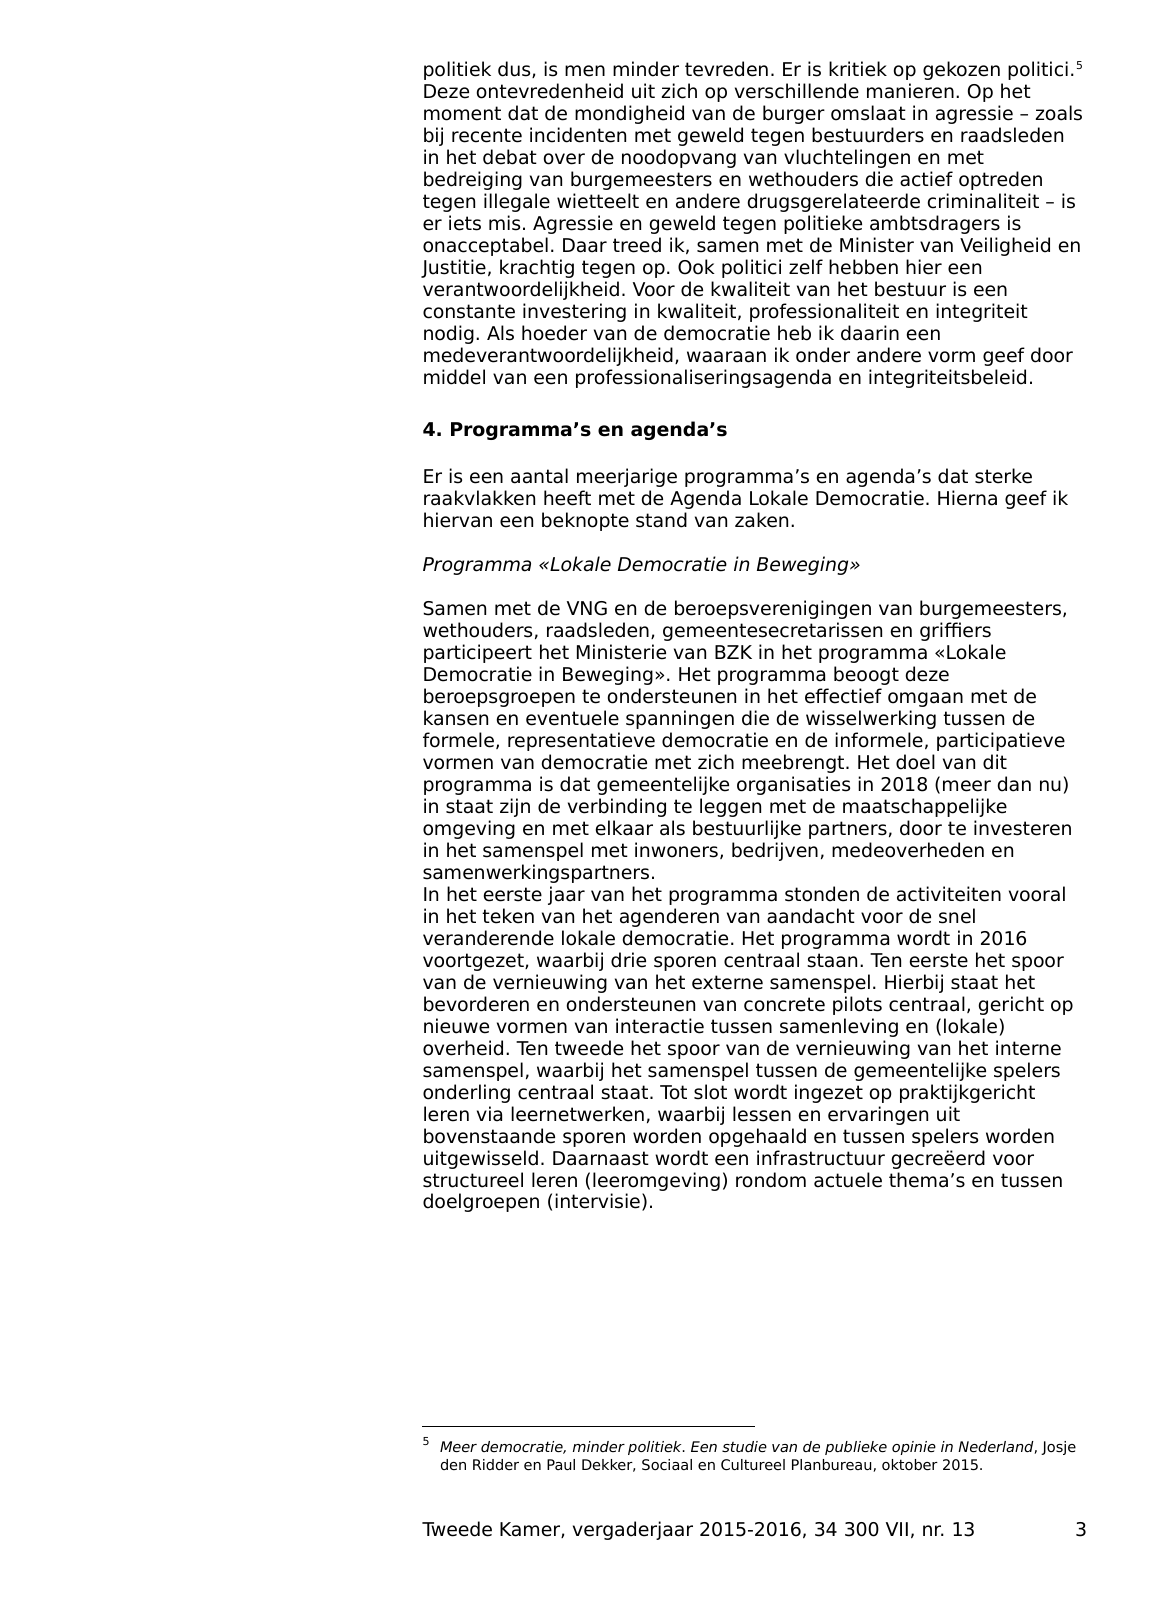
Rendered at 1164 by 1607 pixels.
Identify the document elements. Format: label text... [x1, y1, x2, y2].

subtitle Programma «Lokale Democratie in Beweging» [422, 554, 1087, 576]
text Er is een aantal meerjarige programma’s en agenda’s dat sterke raakvlakken heeft met de Agenda Lokale Democratie. Hierna geef ik hiervan een beknopte stand van zaken. [422, 466, 1087, 532]
text In het eerste jaar van het programma stonden de activiteiten vooral in het teken van het agenderen van aandacht voor de snel veranderende lokale democratie. Het programma wordt in 2016 voortgezet, waarbij drie sporen centraal staan. Ten eerste het spoor van de vernieuwing van het externe samenspel. Hierbij staat het bevorderen en ondersteunen van concrete pilots centraal, gericht op nieuwe vormen van interactie tussen samenleving en (lokale) overheid. Ten tweede het spoor van de vernieuwing van het interne samenspel, waarbij het samenspel tussen de gemeentelijke spelers onderling centraal staat. Tot slot wordt ingezet op praktijkgericht leren via leernetwerken, waarbij lessen en ervaringen uit bovenstaande sporen worden opgehaald en tussen spelers worden uitgewisseld. Daarnaast wordt een infrastructuur gecreëerd voor structureel leren (leeromgeving) rondom actuele thema’s en tussen doelgroepen (intervisie). [422, 884, 1087, 1213]
subtitle 4. Programma’s en agenda’s [422, 419, 1087, 441]
text politiek dus, is men minder tevreden. Er is kritiek op gekozen politici. Deze ontevredenheid uit zich op verschillende manieren. Op het moment dat de mondigheid van de burger omslaat in agressie – zoals bij recente incidenten met geweld tegen bestuurders en raadsleden in het debat over de noodopvang van vluchtelingen en met bedreiging van burgemeesters en wethouders die actief optreden tegen illegale wietteelt en andere drugsgerelateerde criminaliteit – is er iets mis. Agressie en geweld tegen politieke ambtsdragers is onacceptabel. Daar treed ik, samen met de Minister van Veiligheid en Justitie, krachtig tegen op. Ook politici zelf hebben hier een verantwoordelijkheid. Voor de kwaliteit van het bestuur is een constante investering in kwaliteit, professionaliteit en integriteit nodig. Als hoeder van de democratie heb ik daarin een medeverantwoordelijkheid, waaraan ik onder andere vorm geef door middel van een professionaliseringsagenda en integriteitsbeleid. [422, 59, 1087, 389]
text Samen met de VNG en de beroepsverenigingen van burgemeesters, wethouders, raadsleden, gemeentesecretarissen en griffiers participeert het Ministerie van BZK in het programma «Lokale Democratie in Beweging». Het programma beoogt deze beroepsgroepen te ondersteunen in het effectief omgaan met de kansen en eventuele spanningen die de wisselwerking tussen de formele, representatieve democratie en de informele, participatieve vormen van democratie met zich meebrengt. Het doel van dit programma is dat gemeentelijke organisaties in 2018 (meer dan nu) in staat zijn de verbinding te leggen met de maatschappelijke omgeving en met elkaar als bestuurlijke partners, door te investeren in het samenspel met inwoners, bedrijven, medeoverheden en samenwerkingspartners. [422, 598, 1087, 884]
text Meer democratie, minder politiek. Een studie van de publieke opinie in Nederland, Josje den Ridder en Paul Dekker, Sociaal en Cultureel Planbureau, oktober 2015. [422, 1435, 1087, 1474]
